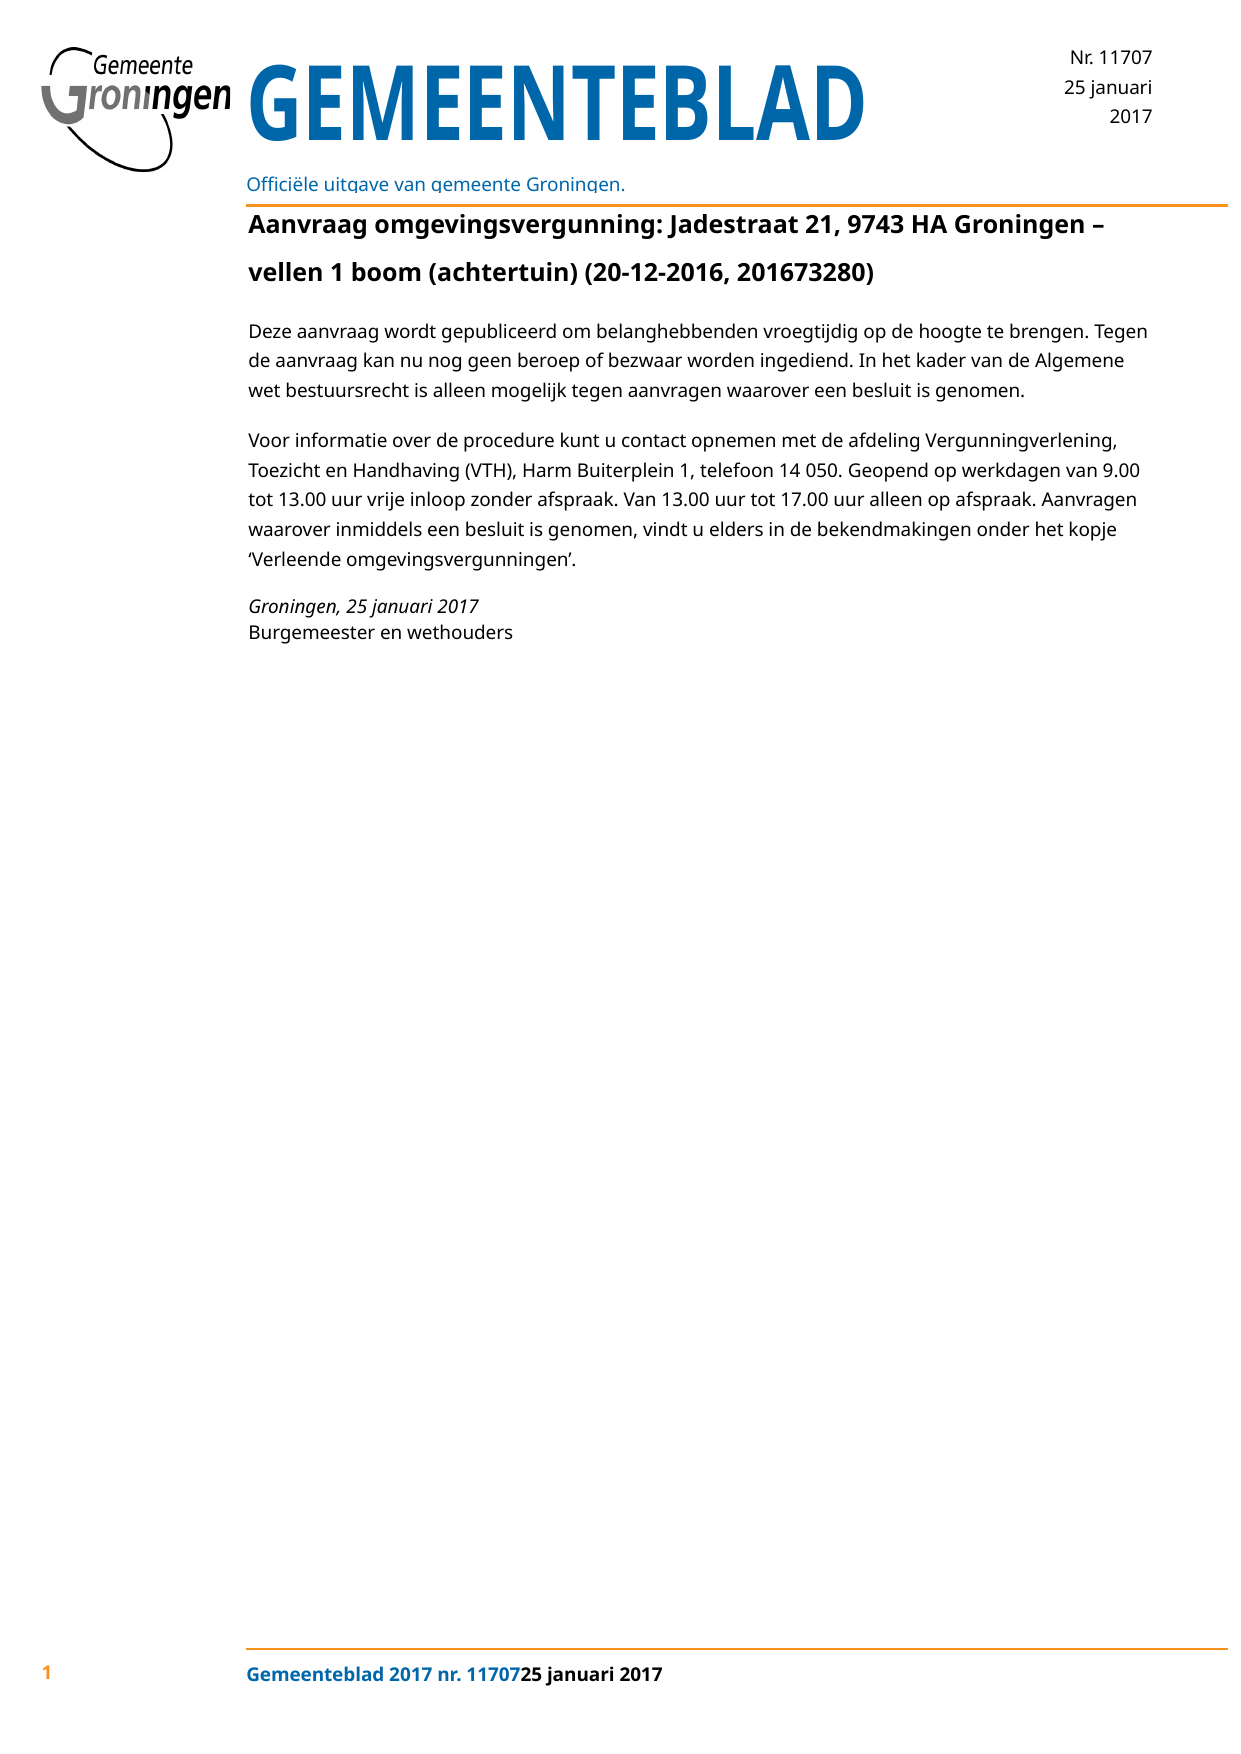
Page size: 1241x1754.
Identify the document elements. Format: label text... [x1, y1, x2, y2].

picture [41, 47, 231, 172]
text Aanvraag omgevingsvergunning: Jadestraat 21, 9743 HA Groningen – vellen 1 boom (achtertuin) (20-12-2016, 201673280) [248, 207, 1152, 288]
text Burgemeester en wethouders [248, 619, 1152, 645]
text Groningen, 25 januari 2017 [248, 594, 1152, 619]
text Deze aanvraag wordt gepubliceerd om belanghebbenden vroegtijdig op de hoogte te brengen. Tegen de aanvraag kan nu nog geen beroep of bezwaar worden ingediend. In het kader van de Algemene wet bestuursrecht is alleen mogelijk tegen aanvragen waarover een besluit is genomen. [248, 318, 1152, 403]
text Voor informatie over de procedure kunt u contact opnemen met de afdeling Vergunningverlening, Toezicht en Handhaving (VTH), Harm Buiterplein 1, telefoon 14 050. Geopend op werkdagen van 9.00 tot 13.00 uur vrije inloop zonder afspraak. Van 13.00 uur tot 17.00 uur alleen op afspraak. Aanvragen waarover inmiddels een besluit is genomen, vindt u elders in de bekendmakingen onder het kopje ‘Verleende omgevingsvergunningen’. [248, 427, 1152, 572]
